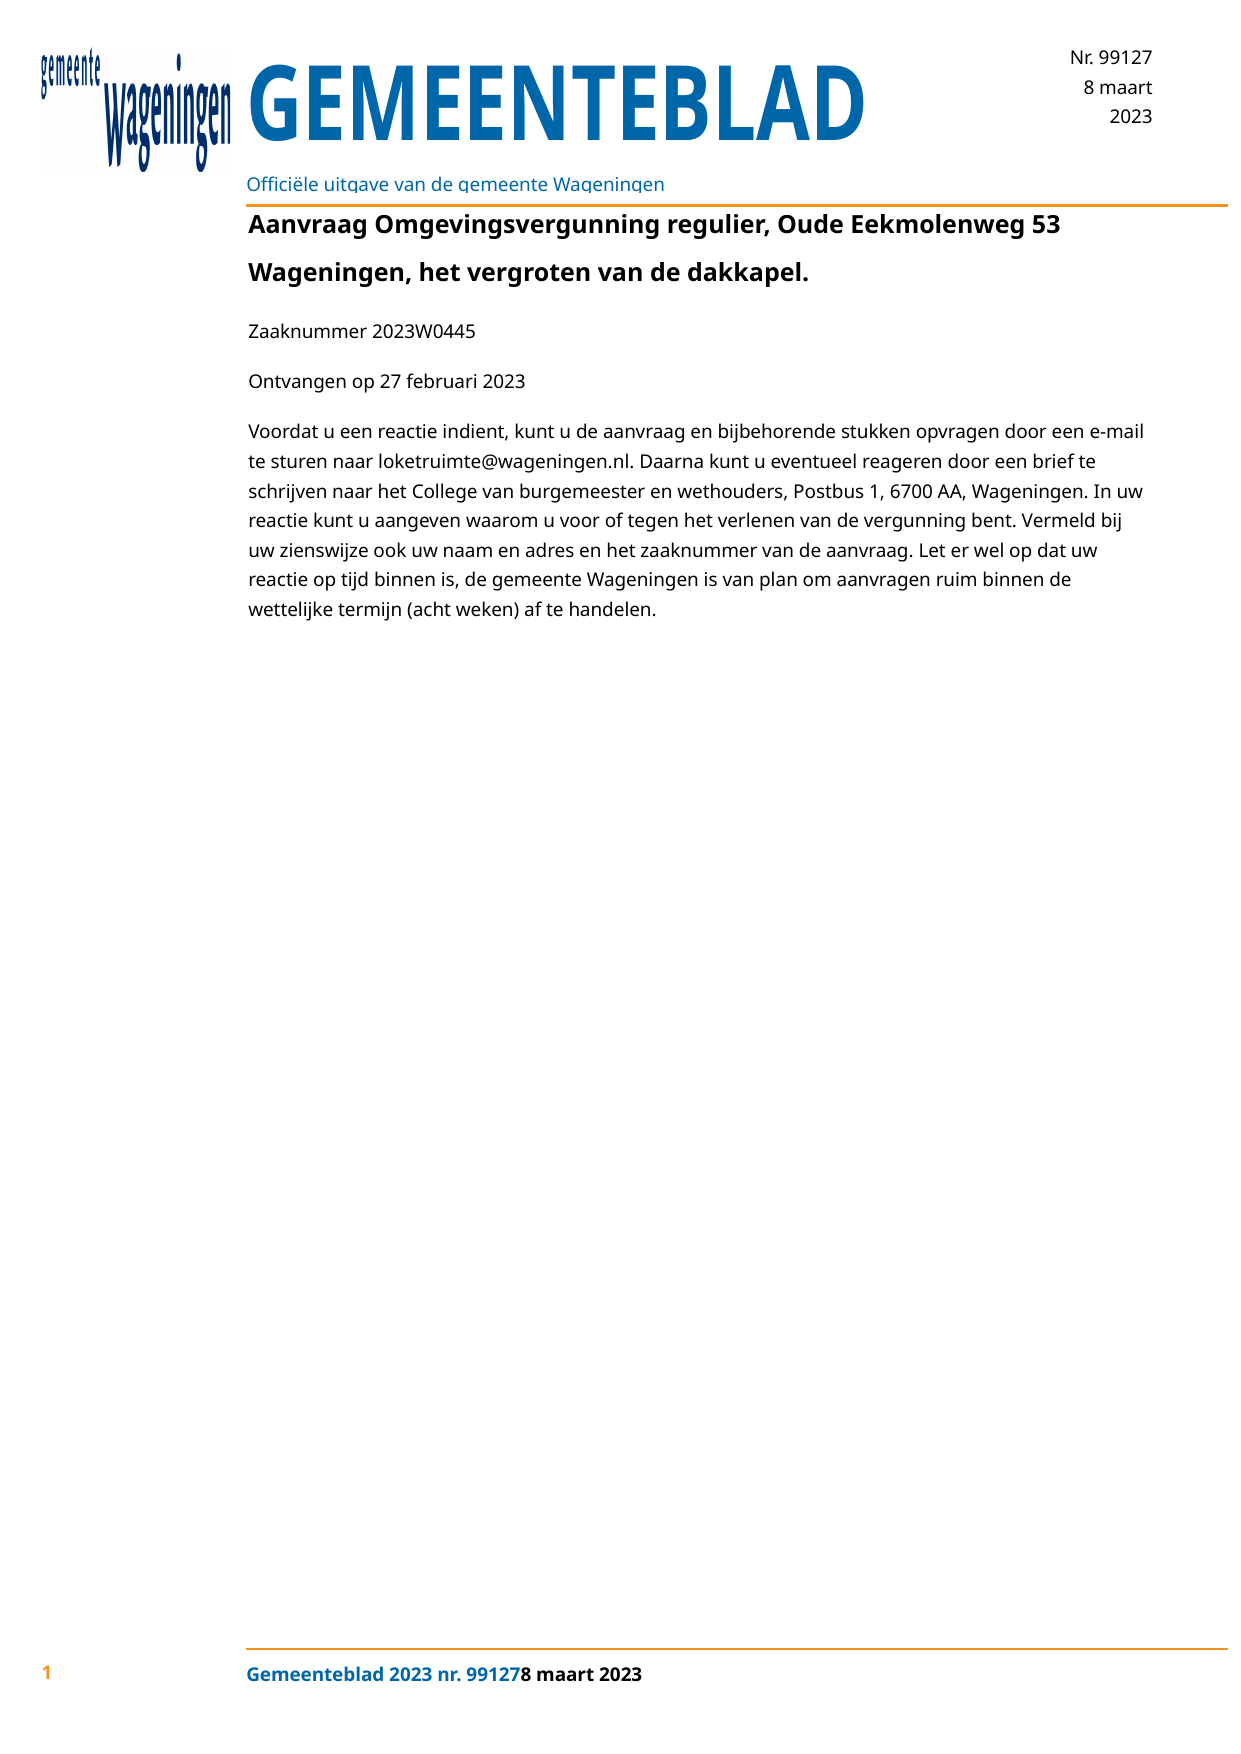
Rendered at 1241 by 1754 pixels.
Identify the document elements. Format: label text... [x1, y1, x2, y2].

text Ontvangen op 27 februari 2023 [248, 368, 1152, 394]
text Voordat u een reactie indient, kunt u de aanvraag en bijbehorende stukken opvragen door een e-mail te sturen naar loketruimte@wageningen.nl. Daarna kunt u eventueel reageren door een brief te schrijven naar het College van burgemeester en wethouders, Postbus 1, 6700 AA, Wageningen. In uw reactie kunt u aangeven waarom u voor of tegen het verlenen van de vergunning bent. Vermeld bij uw zienswijze ook uw naam en adres en het zaaknummer van de aanvraag. Let er wel op dat uw reactie op tijd binnen is, de gemeente Wageningen is van plan om aanvragen ruim binnen de wettelijke termijn (acht weken) af te handelen. [248, 419, 1152, 622]
text Zaaknummer 2023W0445 [248, 318, 1152, 344]
text Aanvraag Omgevingsvergunning regulier, Oude Eekmolenweg 53 Wageningen, het vergroten van de dakkapel. [248, 207, 1152, 288]
picture [41, 47, 231, 172]
